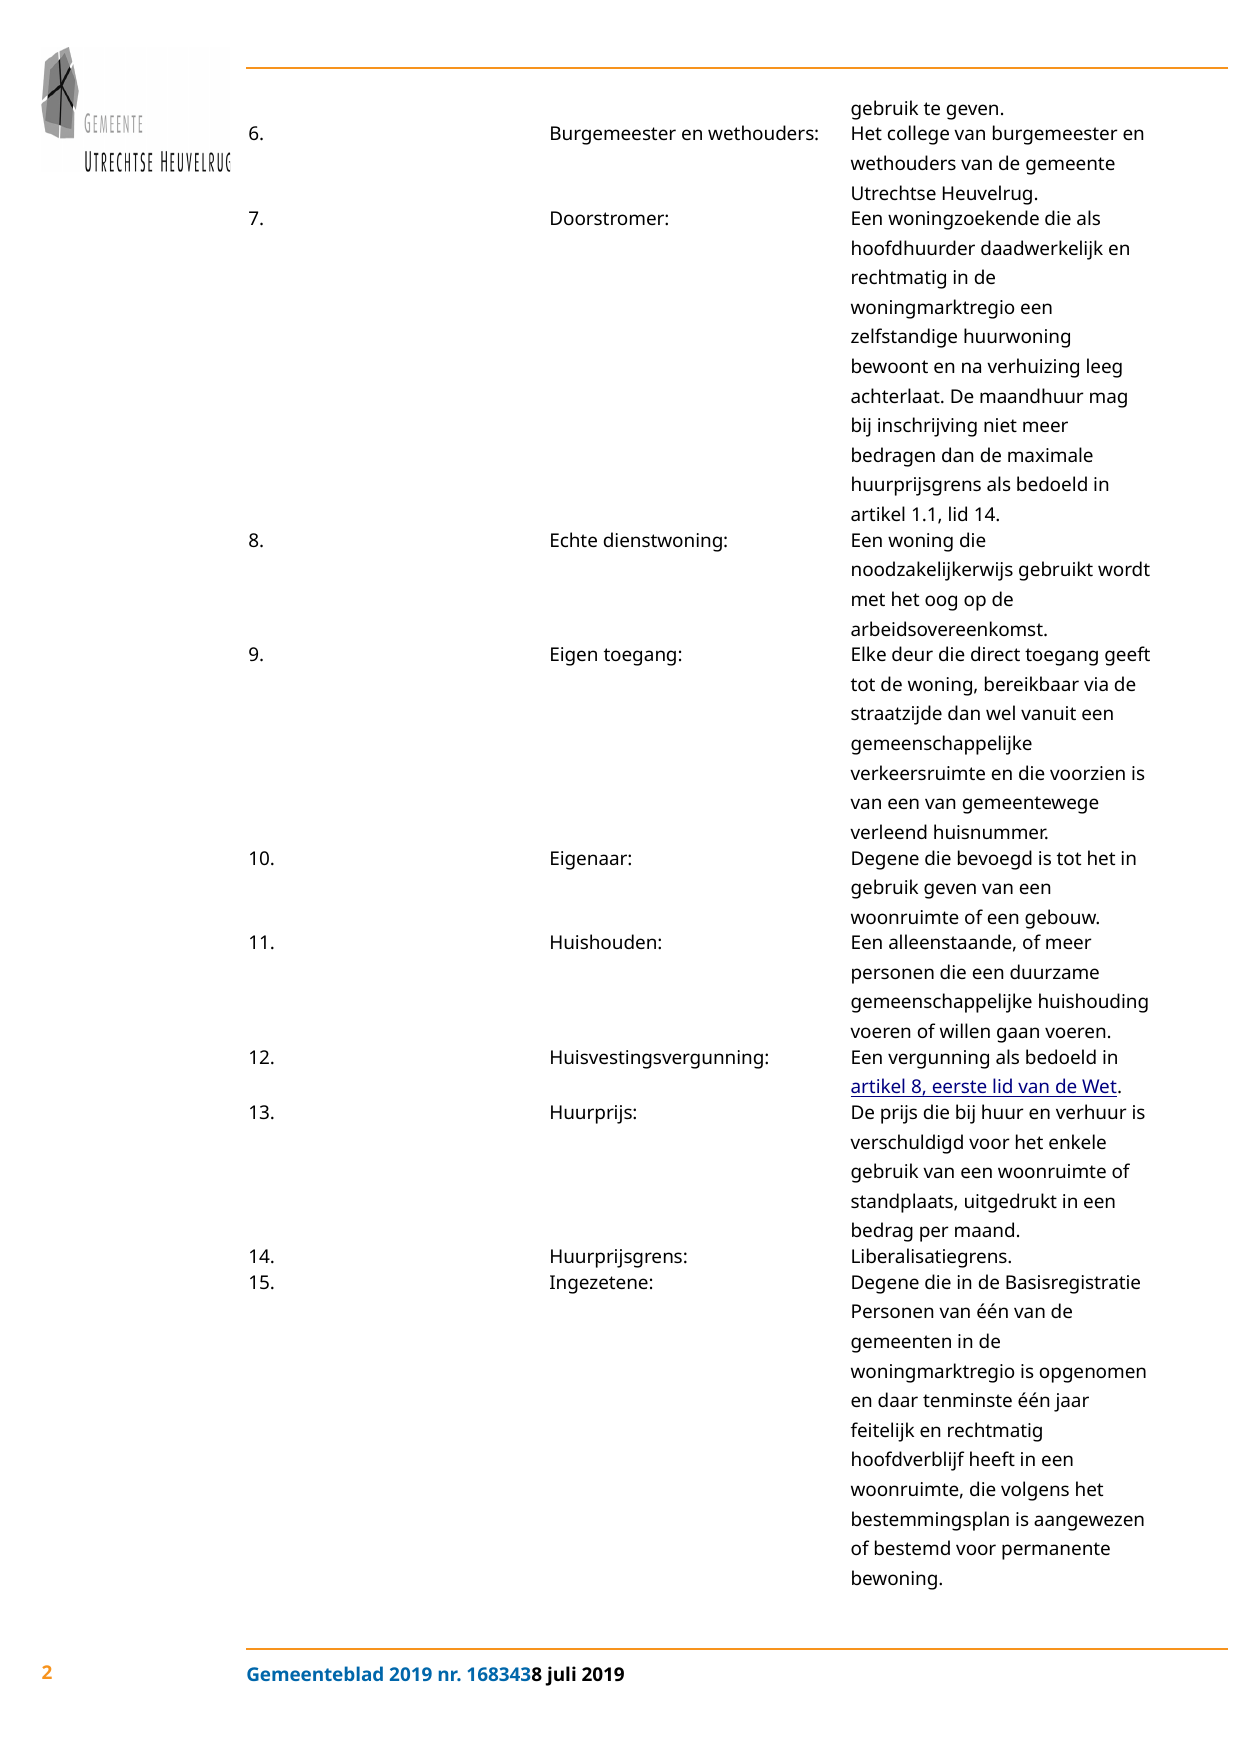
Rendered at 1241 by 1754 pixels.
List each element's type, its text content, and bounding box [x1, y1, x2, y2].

table_cell [248, 95, 549, 121]
table_cell Ingezetene: [549, 1269, 850, 1591]
table_cell [248, 1269, 549, 1591]
table_cell Elke deur die direct toegang geeft tot de woning, bereikbaar via de straatzijde dan wel vanuit een gemeenschappelijke verkeersruimte en die voorzien is van een van gemeentewege verleend huisnummer. [850, 641, 1152, 845]
table_cell [248, 845, 549, 929]
table_cell Doorstromer: [549, 205, 850, 527]
table_cell Burgemeester en wethouders: [549, 121, 850, 205]
table_cell [248, 1044, 549, 1099]
table_cell Degene die in de Basisregistratie Personen van één van de gemeenten in de woningmarktregio is opgenomen en daar tenminste één jaar feitelijk en rechtmatig hoofdverblijf heeft in een woonruimte, die volgens het bestemmingsplan is aangewezen of bestemd voor permanente bewoning. [850, 1269, 1152, 1591]
table_cell Een alleenstaande, of meer personen die een duurzame gemeenschappelijke huishouding voeren of willen gaan voeren. [850, 930, 1152, 1044]
table_cell Een woningzoekende die als hoofdhuurder daadwerkelijk en rechtmatig in de woningmarktregio een zelfstandige huurwoning bewoont en na verhuizing leeg achterlaat. De maandhuur mag bij inschrijving niet meer bedragen dan de maximale huurprijsgrens als bedoeld in artikel 1.1, lid 14. [850, 205, 1152, 527]
table_cell Huisvestingsvergunning: [549, 1044, 850, 1099]
table_cell Liberalisatiegrens. [850, 1244, 1152, 1269]
picture [41, 47, 231, 172]
table_cell [248, 1244, 549, 1269]
table_cell Eigenaar: [549, 845, 850, 929]
table_cell De prijs die bij huur en verhuur is verschuldigd voor het enkele gebruik van een woonruimte of standplaats, uitgedrukt in een bedrag per maand. [850, 1099, 1152, 1243]
table_cell [248, 1099, 549, 1243]
table_cell gebruik te geven. [850, 95, 1152, 121]
table_cell Een vergunning als bedoeld in artikel 8, eerste lid van de Wet. [850, 1044, 1152, 1099]
table_cell [248, 527, 549, 641]
table_cell [248, 205, 549, 527]
table_cell [549, 95, 850, 121]
table_cell [248, 641, 549, 845]
table_cell Een woning die noodzakelijkerwijs gebruikt wordt met het oog op de arbeidsovereenkomst. [850, 527, 1152, 641]
table_cell Degene die bevoegd is tot het in gebruik geven van een woonruimte of een gebouw. [850, 845, 1152, 929]
table_cell Echte dienstwoning: [549, 527, 850, 641]
table_cell Eigen toegang: [549, 641, 850, 845]
table_cell Huurprijsgrens: [549, 1244, 850, 1269]
table_cell Huishouden: [549, 930, 850, 1044]
table_cell [248, 930, 549, 1044]
table_cell [248, 121, 549, 205]
table_cell Het college van burgemeester en wethouders van de gemeente Utrechtse Heuvelrug. [850, 121, 1152, 205]
table_cell Huurprijs: [549, 1099, 850, 1243]
